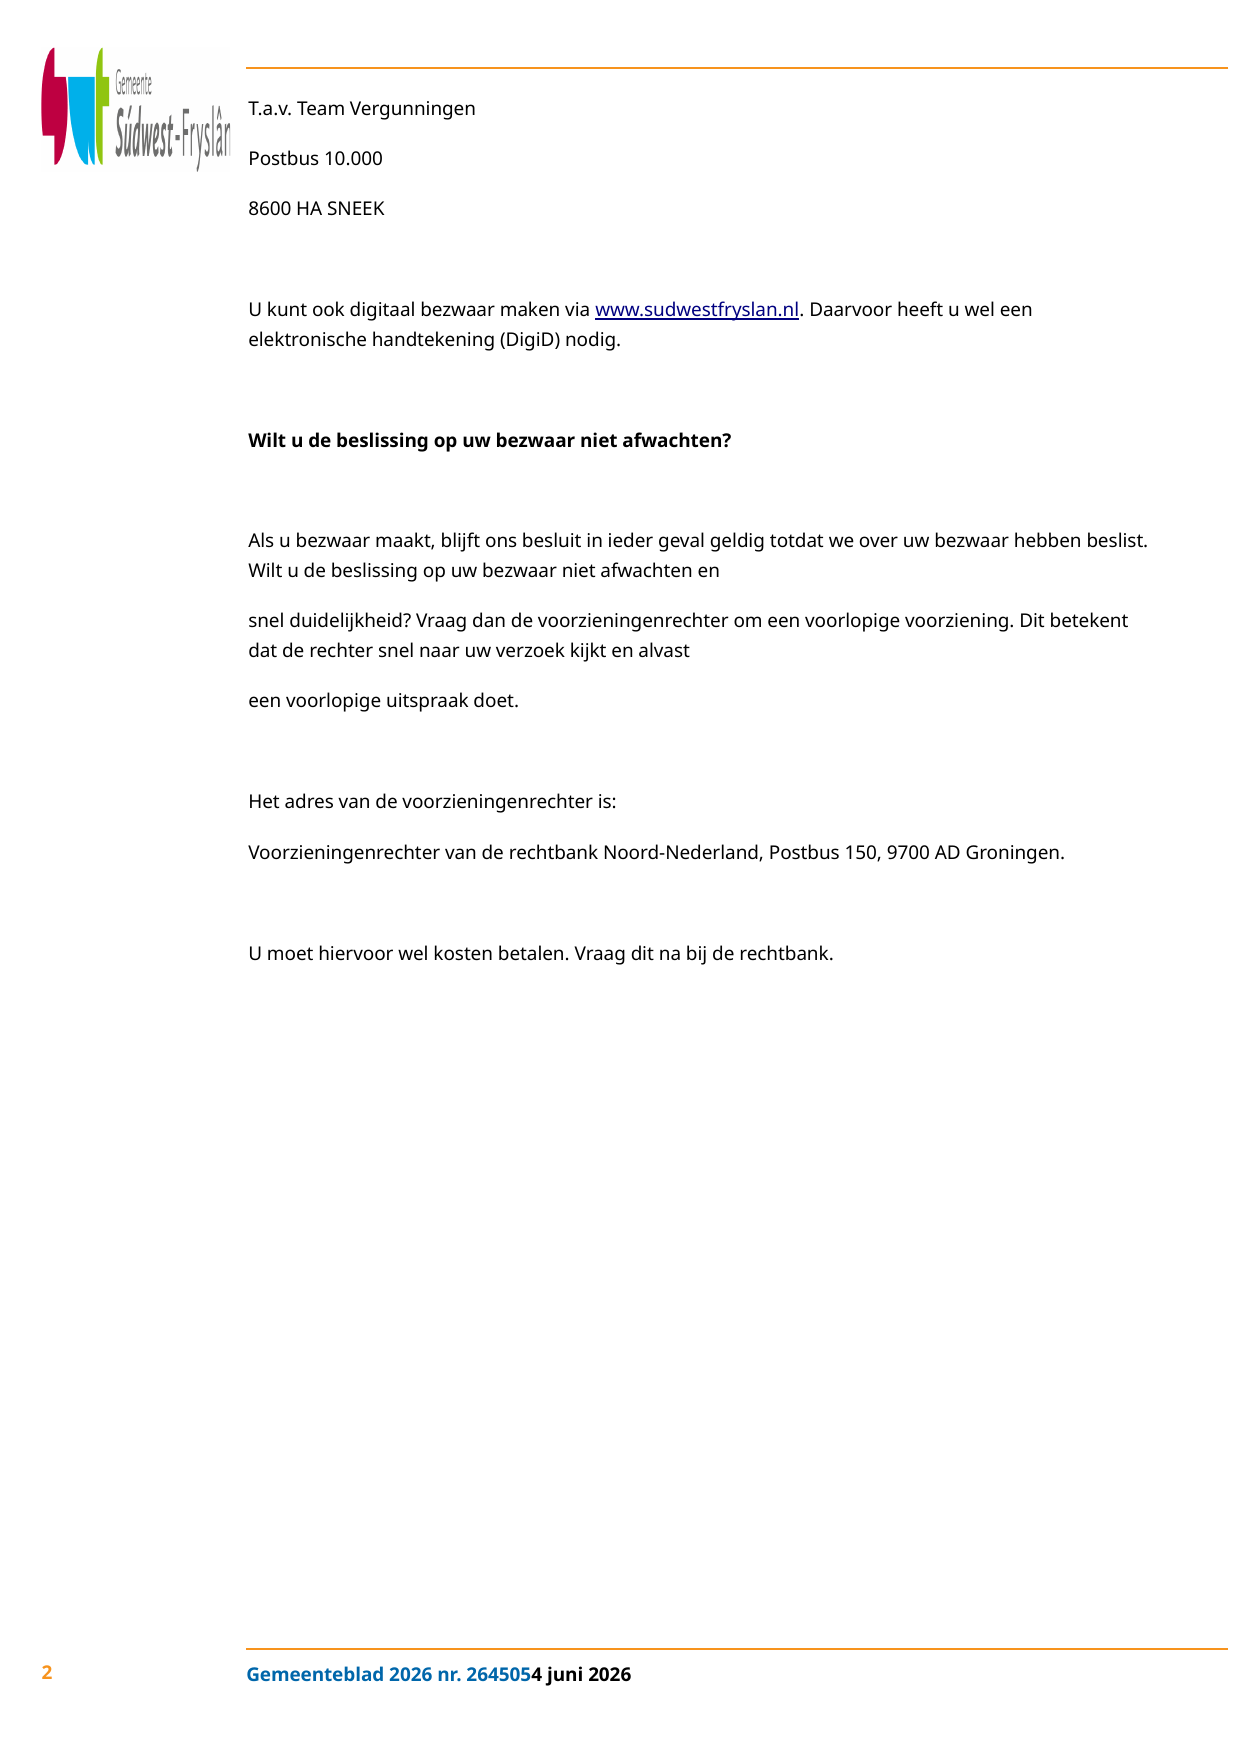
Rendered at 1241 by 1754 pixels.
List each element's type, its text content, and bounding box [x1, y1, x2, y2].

text Als u bezwaar maakt, blijft ons besluit in ieder geval geldig totdat we over uw bezwaar hebben beslist. Wilt u de beslissing op uw bezwaar niet afwachten en [248, 528, 1152, 583]
text U kunt ook digitaal bezwaar maken via www.sudwestfryslan.nl. Daarvoor heeft u wel een elektronische handtekening (DigiD) nodig. [248, 296, 1152, 352]
text U moet hiervoor wel kosten betalen. Vraag dit na bij de rechtbank. [248, 940, 1152, 966]
text Voorzieningenrechter van de rechtbank Noord-Nederland, Postbus 150, 9700 AD Groningen. [248, 839, 1152, 865]
text T.a.v. Team Vergunningen [248, 95, 1152, 121]
picture [41, 47, 231, 172]
text 8600 HA SNEEK [248, 196, 1152, 221]
text Het adres van de voorzieningenrechter is: [248, 788, 1152, 814]
text een voorlopige uitspraak doet. [248, 688, 1152, 713]
text Postbus 10.000 [248, 145, 1152, 171]
text Wilt u de beslissing op uw bezwaar niet afwachten? [248, 427, 1152, 453]
text snel duidelijkheid? Vraag dan de voorzieningenrechter om een voorlopige voorziening. Dit betekent dat de rechter snel naar uw verzoek kijkt en alvast [248, 608, 1152, 663]
